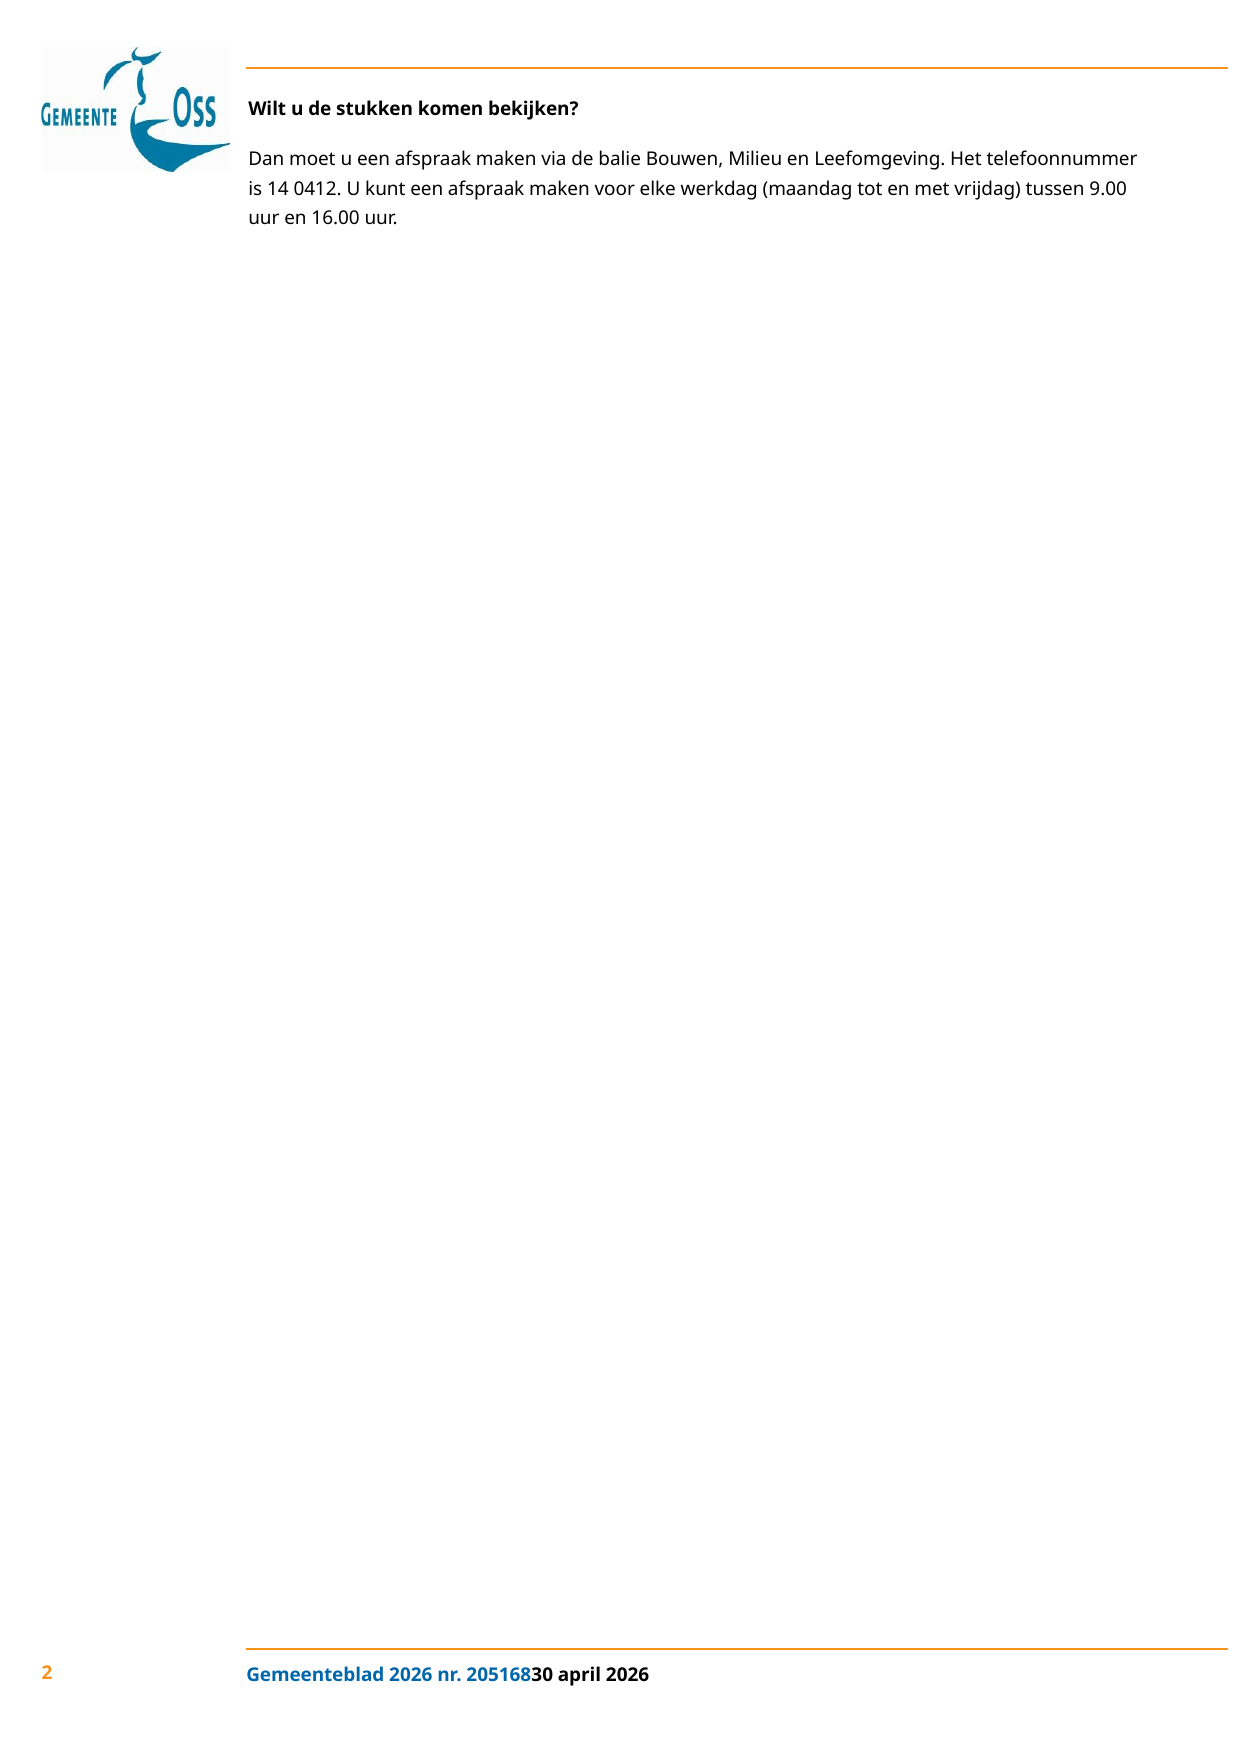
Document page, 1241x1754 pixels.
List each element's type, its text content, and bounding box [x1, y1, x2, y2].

picture [41, 47, 231, 172]
text Dan moet u een afspraak maken via de balie Bouwen, Milieu en Leefomgeving. Het telefoonnummer is 14 0412. U kunt een afspraak maken voor elke werkdag (maandag tot en met vrijdag) tussen 9.00 uur en 16.00 uur. [248, 145, 1152, 230]
text Wilt u de stukken komen bekijken? [248, 95, 1152, 121]
